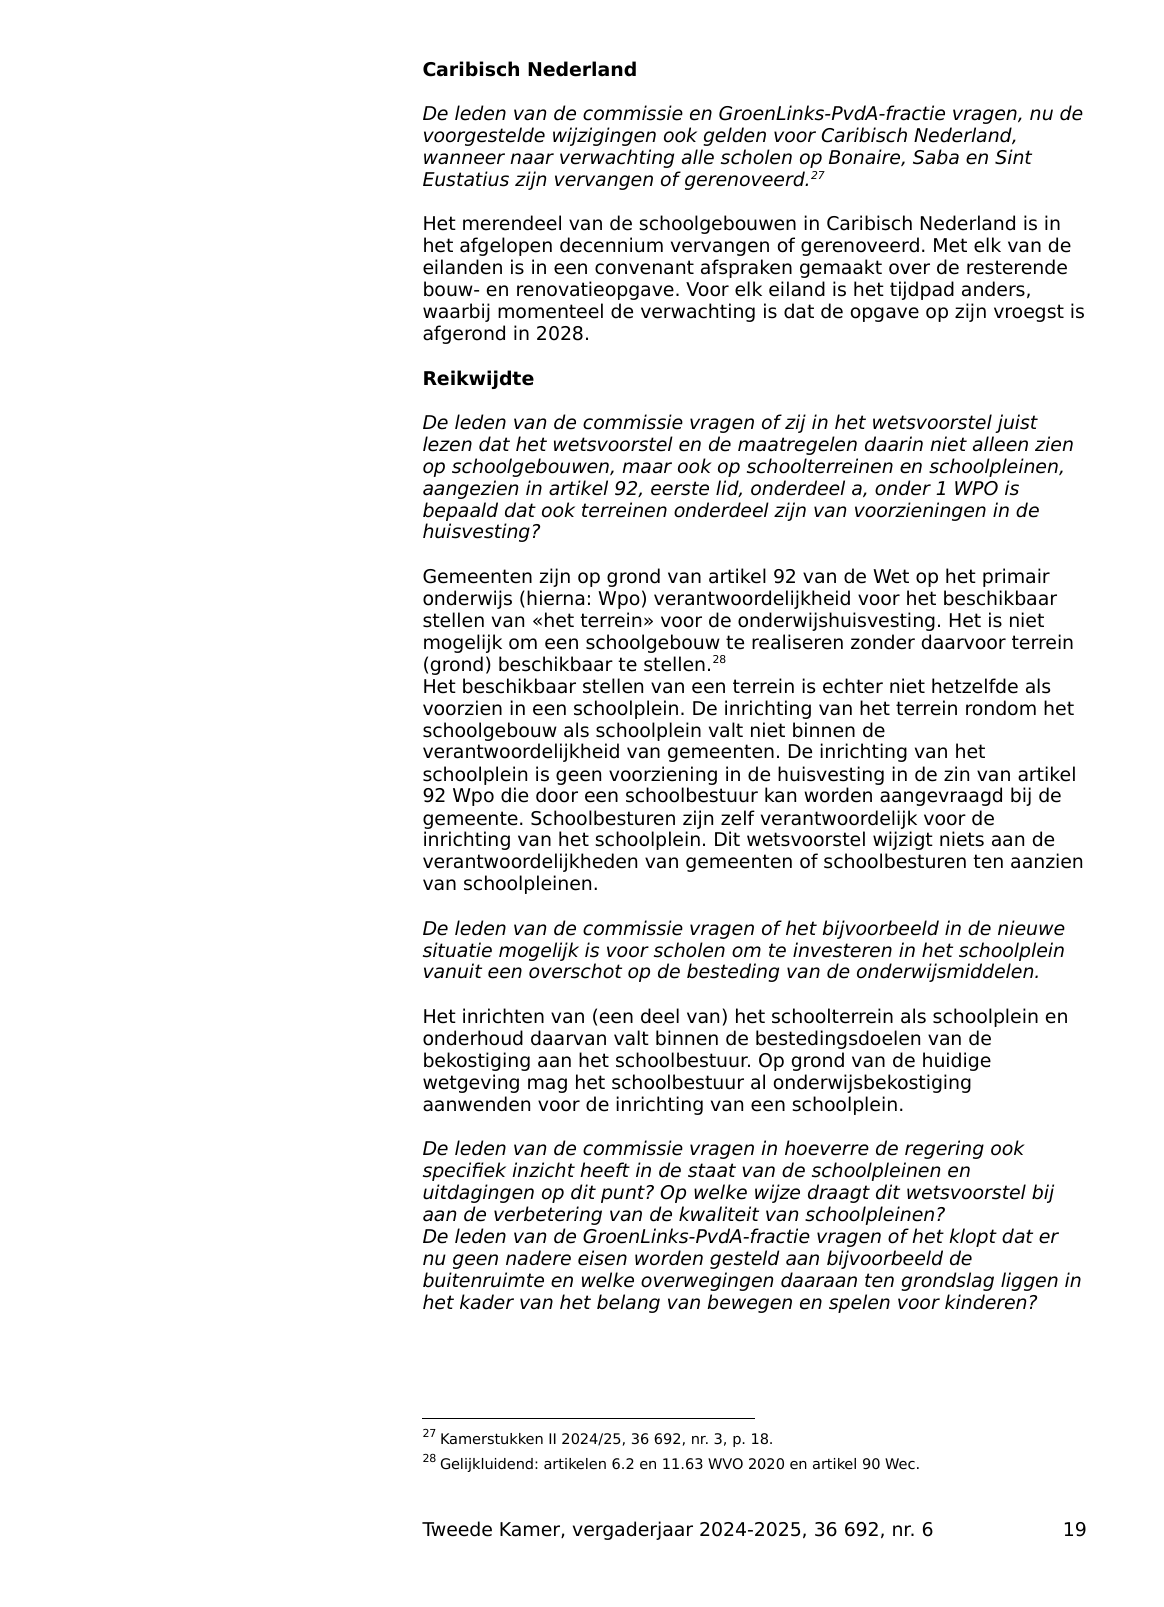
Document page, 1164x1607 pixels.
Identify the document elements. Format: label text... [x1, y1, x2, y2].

text Gemeenten zijn op grond van artikel 92 van de Wet op het primair onderwijs (hierna: Wpo) verantwoordelijkheid voor het beschikbaar stellen van «het terrein» voor de onderwijshuisvesting. Het is niet mogelijk om een schoolgebouw te realiseren zonder daarvoor terrein (grond) beschikbaar te stellen. [422, 566, 1087, 676]
text De leden van de commissie vragen of zij in het wetsvoorstel juist lezen dat het wetsvoorstel en de maatregelen daarin niet alleen zien op schoolgebouwen, maar ook op schoolterreinen en schoolpleinen, aangezien in artikel 92, eerste lid, onderdeel a, onder 1 WPO is bepaald dat ook terreinen onderdeel zijn van voorzieningen in de huisvesting? [422, 412, 1087, 543]
text Kamerstukken II 2024/25, 36 692, nr. 3, p. 18. [422, 1427, 1087, 1449]
text Het beschikbaar stellen van een terrein is echter niet hetzelfde als voorzien in een schoolplein. De inrichting van het terrein rondom het schoolgebouw als schoolplein valt niet binnen de verantwoordelijkheid van gemeenten. De inrichting van het schoolplein is geen voorziening in de huisvesting in de zin van artikel 92 Wpo die door een schoolbestuur kan worden aangevraagd bij de gemeente. Schoolbesturen zijn zelf verantwoordelijk voor de inrichting van het schoolplein. Dit wetsvoorstel wijzigt niets aan de verantwoordelijkheden van gemeenten of schoolbesturen ten aanzien van schoolpleinen. [422, 676, 1087, 895]
subtitle Caribisch Nederland [422, 59, 1087, 81]
text Het merendeel van de schoolgebouwen in Caribisch Nederland is in het afgelopen decennium vervangen of gerenoveerd. Met elk van de eilanden is in een convenant afspraken gemaakt over de resterende bouw- en renovatieopgave. Voor elk eiland is het tijdpad anders, waarbij momenteel de verwachting is dat de opgave op zijn vroegst is afgerond in 2028. [422, 213, 1087, 345]
text De leden van de commissie en GroenLinks-PvdA-fractie vragen, nu de voorgestelde wijzigingen ook gelden voor Caribisch Nederland, wanneer naar verwachting alle scholen op Bonaire, Saba en Sint Eustatius zijn vervangen of gerenoveerd. [422, 103, 1087, 191]
text De leden van de commissie vragen in hoeverre de regering ook specifiek inzicht heeft in de staat van de schoolpleinen en uitdagingen op dit punt? Op welke wijze draagt dit wetsvoorstel bij aan de verbetering van de kwaliteit van schoolpleinen? [422, 1138, 1087, 1226]
text De leden van de GroenLinks-PvdA-fractie vragen of het klopt dat er nu geen nadere eisen worden gesteld aan bijvoorbeeld de buitenruimte en welke overwegingen daaraan ten grondslag liggen in het kader van het belang van bewegen en spelen voor kinderen? [422, 1226, 1087, 1313]
text De leden van de commissie vragen of het bijvoorbeeld in de nieuwe situatie mogelijk is voor scholen om te investeren in het schoolplein vanuit een overschot op de besteding van de onderwijsmiddelen. [422, 917, 1087, 983]
subtitle Reikwijdte [422, 367, 1087, 389]
text Gelijkluidend: artikelen 6.2 en 11.63 WVO 2020 en artikel 90 Wec. [422, 1452, 1087, 1474]
text Het inrichten van (een deel van) het schoolterrein als schoolplein en onderhoud daarvan valt binnen de bestedingsdoelen van de bekostiging aan het schoolbestuur. Op grond van de huidige wetgeving mag het schoolbestuur al onderwijsbekostiging aanwenden voor de inrichting van een schoolplein. [422, 1006, 1087, 1116]
